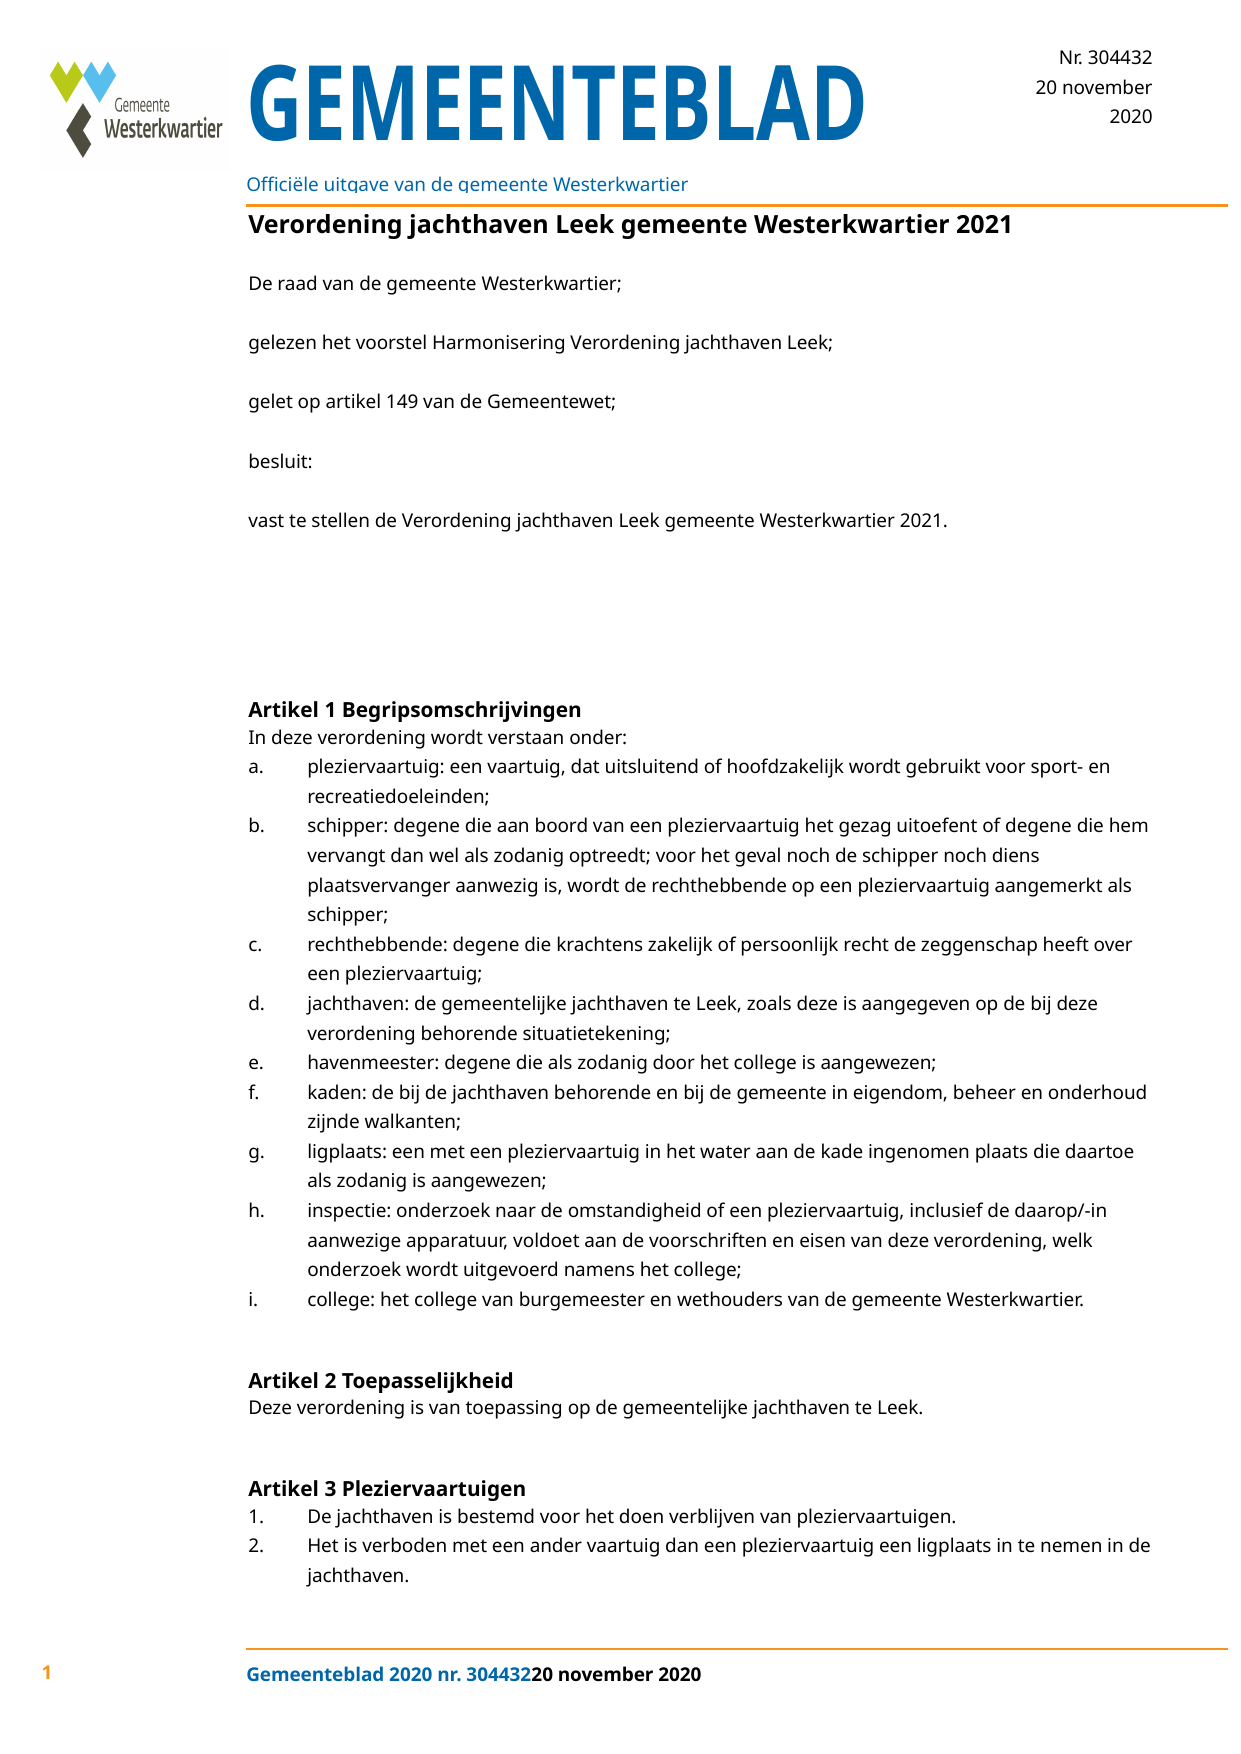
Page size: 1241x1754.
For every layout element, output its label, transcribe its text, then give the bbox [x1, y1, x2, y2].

list jachthaven: de gemeentelijke jachthaven te Leek, zoals deze is aangegeven op de bij deze verordening behorende situatietekening; [248, 990, 1152, 1045]
text vast te stellen de Verordening jachthaven Leek gemeente Westerkwartier 2021. [248, 507, 1152, 533]
text Artikel 3 Pleziervaartuigen [248, 1474, 1152, 1503]
list De jachthaven is bestemd voor het doen verblijven van pleziervaartuigen. [248, 1503, 1152, 1528]
picture [41, 47, 231, 172]
list rechthebbende: degene die krachtens zakelijk of persoonlijk recht de zeggenschap heeft over een pleziervaartuig; [248, 931, 1152, 986]
list kaden: de bij de jachthaven behorende en bij de gemeente in eigendom, beheer en onderhoud zijnde walkanten; [248, 1079, 1152, 1134]
text gelezen het voorstel Harmonisering Verordening jachthaven Leek; [248, 329, 1152, 355]
list Het is verboden met een ander vaartuig dan een pleziervaartuig een ligplaats in te nemen in de jachthaven. [248, 1532, 1152, 1588]
list pleziervaartuig: een vaartuig, dat uitsluitend of hoofdzakelijk wordt gebruikt voor sport- en recreatiedoeleinden; [248, 753, 1152, 809]
text Verordening jachthaven Leek gemeente Westerkwartier 2021 [248, 207, 1152, 241]
list havenmeester: degene die als zodanig door het college is aangewezen; [248, 1049, 1152, 1075]
list ligplaats: een met een pleziervaartuig in het water aan de kade ingenomen plaats die daartoe als zodanig is aangewezen; [248, 1138, 1152, 1193]
text besluit: [248, 448, 1152, 473]
text Deze verordening is van toepassing op de gemeentelijke jachthaven te Leek. [248, 1394, 1152, 1420]
text De raad van de gemeente Westerkwartier; [248, 270, 1152, 296]
list college: het college van burgemeester en wethouders van de gemeente Westerkwartier. [248, 1286, 1152, 1312]
text Artikel 2 Toepasselijkheid [248, 1366, 1152, 1394]
list inspectie: onderzoek naar de omstandigheid of een pleziervaartuig, inclusief de daarop/-in aanwezige apparatuur, voldoet aan de voorschriften en eisen van deze verordening, welk onderzoek wordt uitgevoerd namens het college; [248, 1197, 1152, 1282]
text In deze verordening wordt verstaan onder: [248, 724, 1152, 749]
list schipper: degene die aan boord van een pleziervaartuig het gezag uitoefent of degene die hem vervangt dan wel als zodanig optreedt; voor het geval noch de schipper noch diens plaatsvervanger aanwezig is, wordt de rechthebbende op een pleziervaartuig aangemerkt als schipper; [248, 813, 1152, 927]
text Artikel 1 Begripsomschrijvingen [248, 695, 1152, 724]
text gelet op artikel 149 van de Gemeentewet; [248, 389, 1152, 414]
